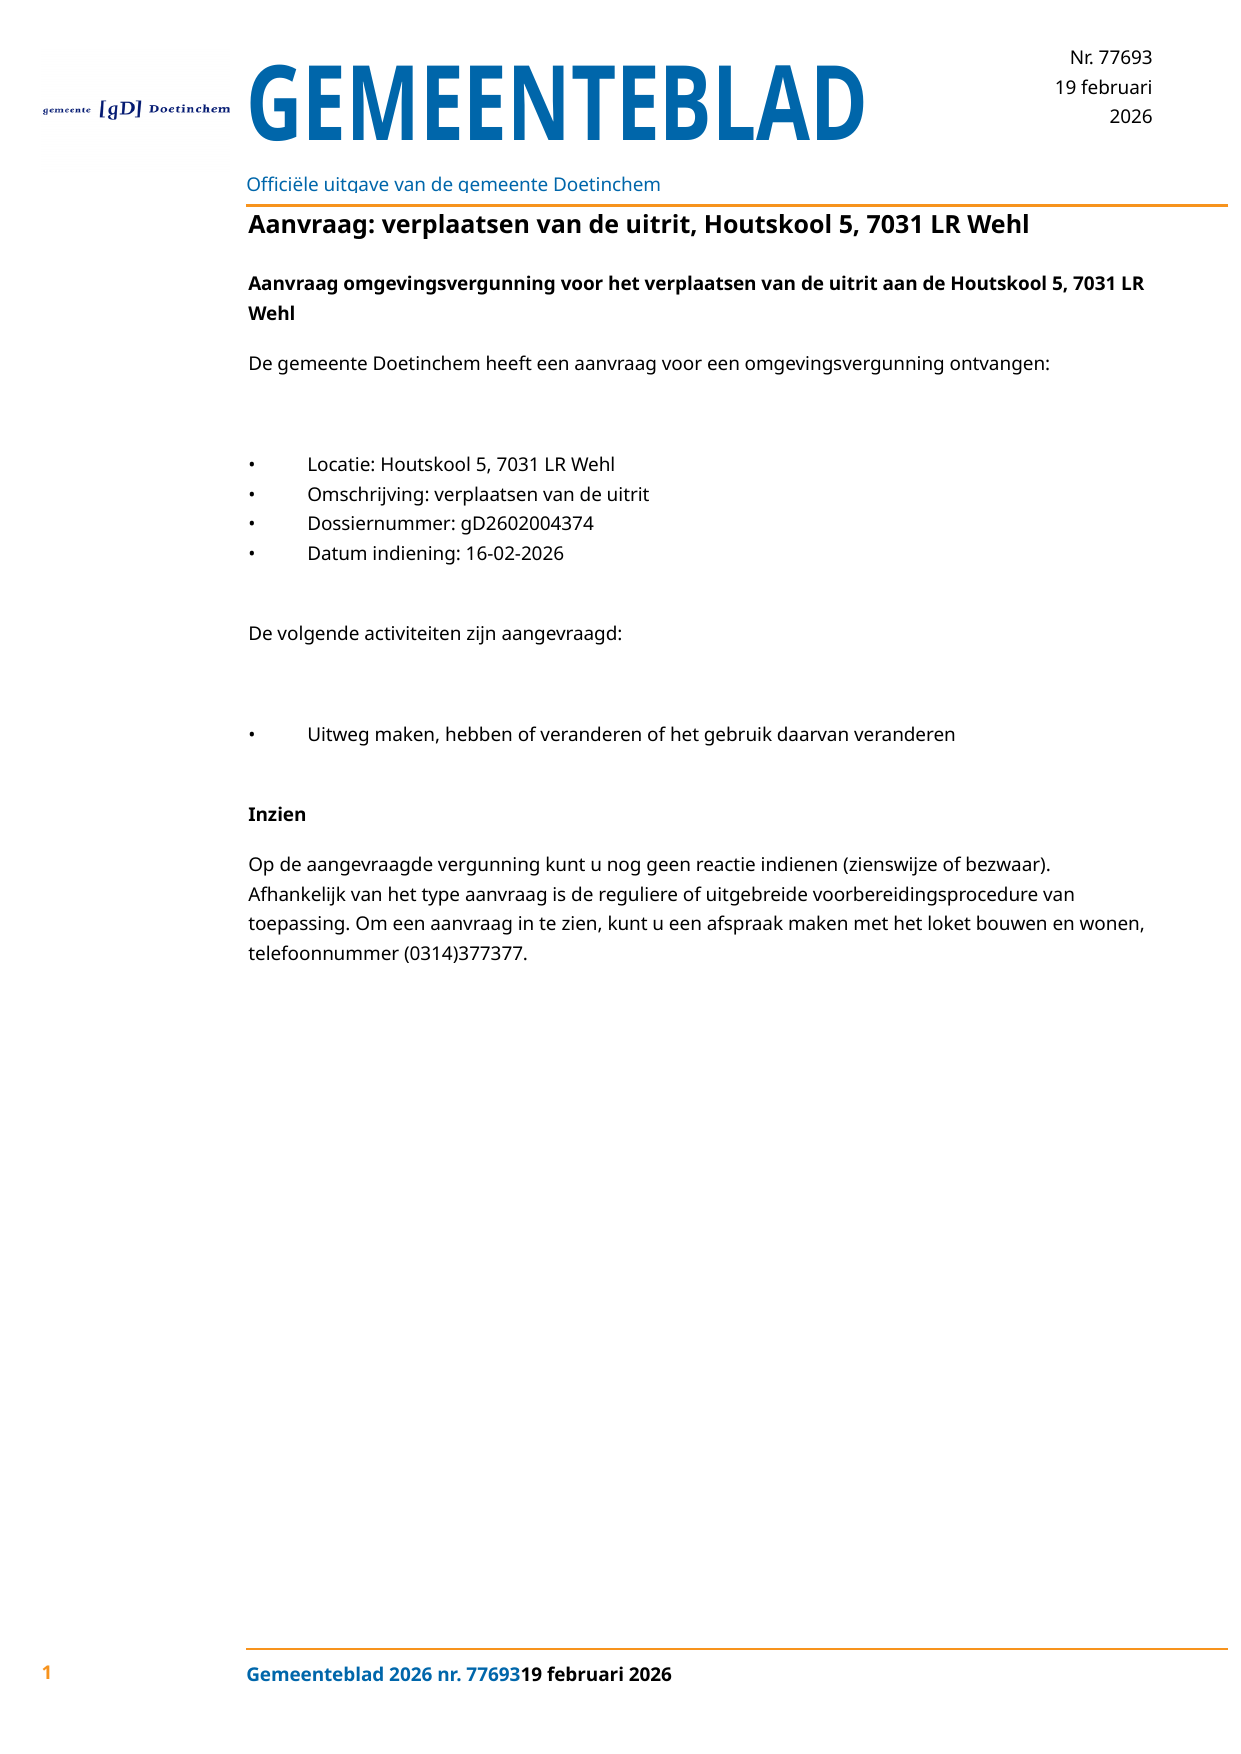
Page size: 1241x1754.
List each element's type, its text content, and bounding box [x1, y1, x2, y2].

list Dossiernummer: gD2602004374 [248, 510, 1152, 536]
text Op de aangevraagde vergunning kunt u nog geen reactie indienen (zienswijze of bezwaar). Afhankelijk van het type aanvraag is de reguliere of uitgebreide voorbereidingsprocedure van toepassing. Om een aanvraag in te zien, kunt u een afspraak maken met het loket bouwen en wonen, telefoonnummer (0314)377377. [248, 851, 1152, 966]
text Aanvraag omgevingsvergunning voor het verplaatsen van de uitrit aan de Houtskool 5, 7031 LR Wehl [248, 270, 1152, 326]
text Aanvraag: verplaatsen van de uitrit, Houtskool 5, 7031 LR Wehl [248, 207, 1152, 241]
list Uitweg maken, hebben of veranderen of het gebruik daarvan veranderen [248, 721, 1152, 746]
list Omschrijving: verplaatsen van de uitrit [248, 481, 1152, 506]
picture [41, 47, 231, 172]
list Datum indiening: 16-02-2026 [248, 540, 1152, 566]
list Locatie: Houtskool 5, 7031 LR Wehl [248, 451, 1152, 477]
text De gemeente Doetinchem heeft een aanvraag voor een omgevingsvergunning ontvangen: [248, 350, 1152, 376]
text De volgende activiteiten zijn aangevraagd: [248, 620, 1152, 646]
text Inzien [248, 801, 1152, 826]
